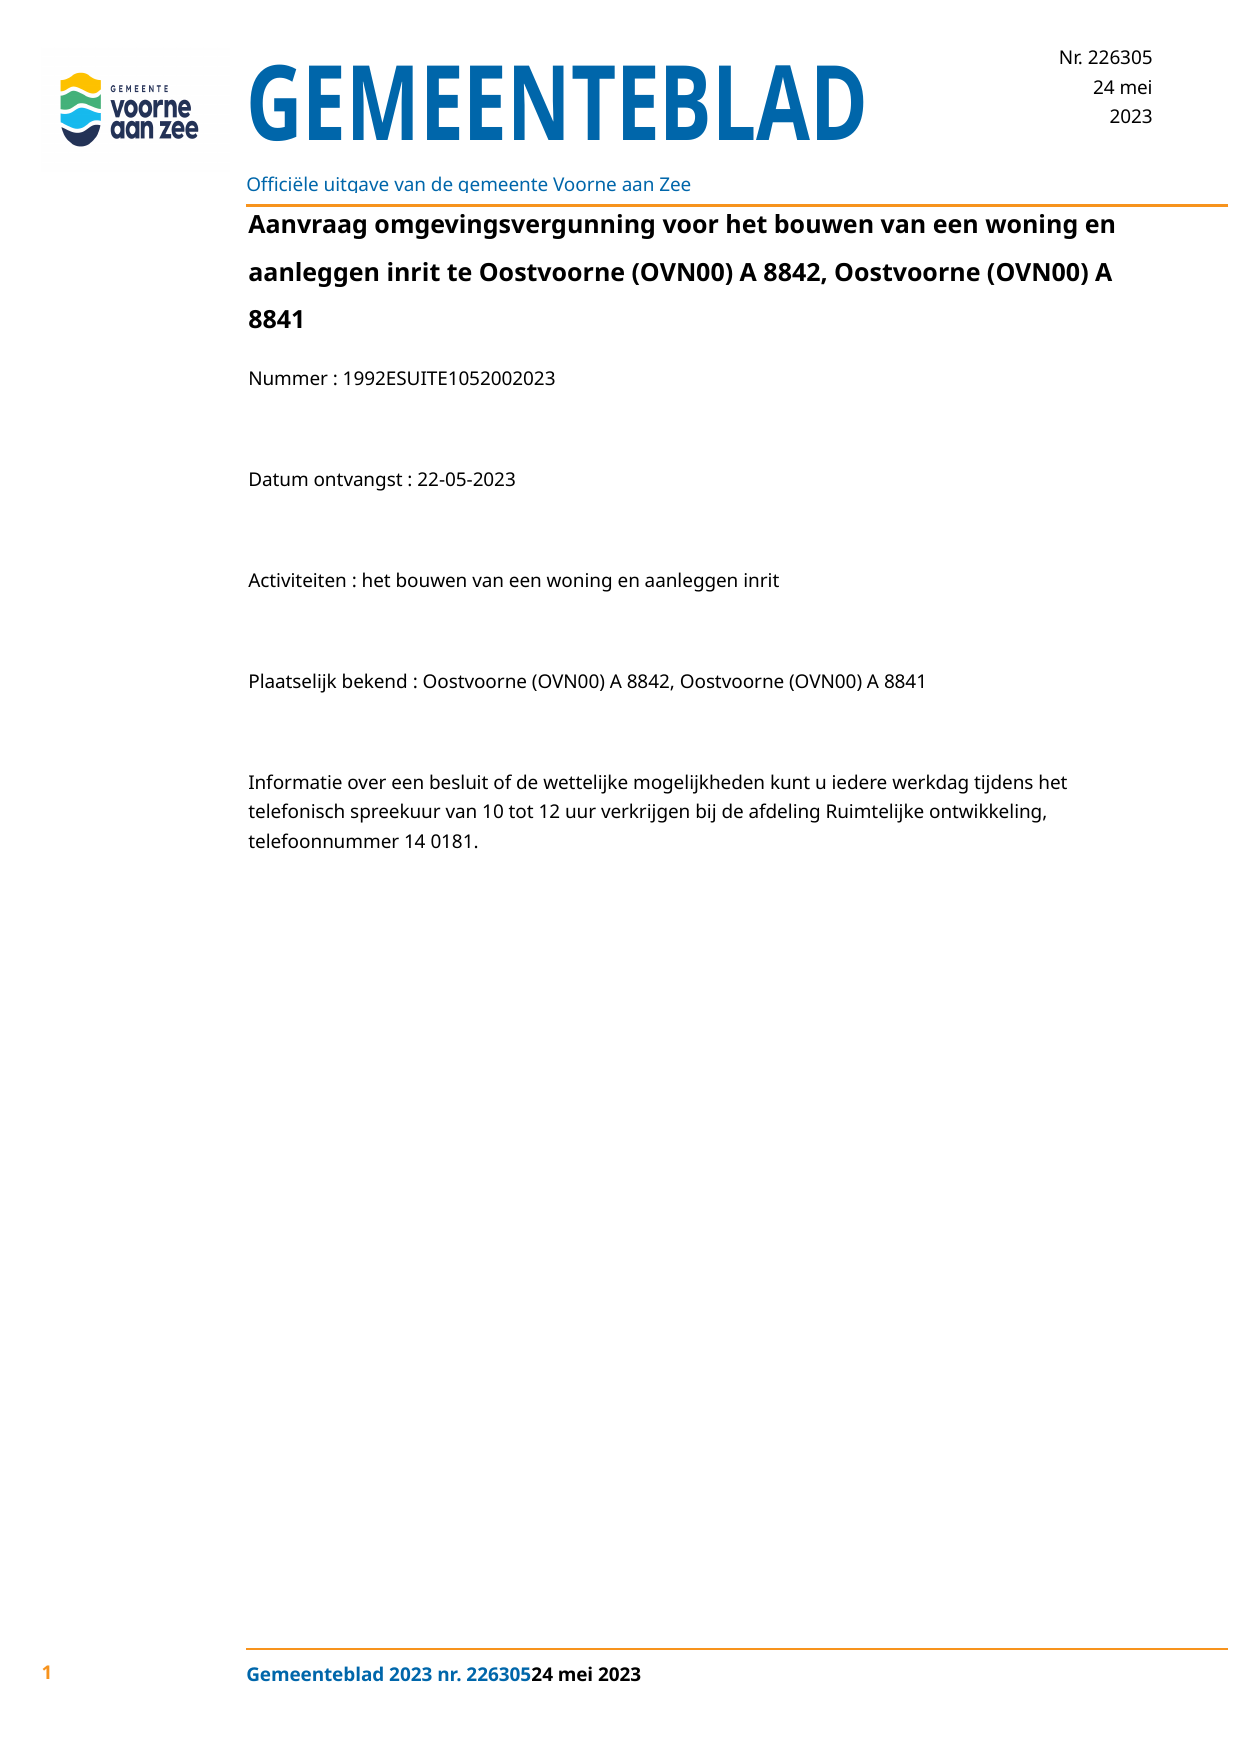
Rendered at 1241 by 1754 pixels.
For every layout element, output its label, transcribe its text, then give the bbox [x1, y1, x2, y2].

text Aanvraag omgevingsvergunning voor het bouwen van een woning en aanleggen inrit te Oostvoorne (OVN00) A 8842, Oostvoorne (OVN00) A 8841 [248, 207, 1152, 336]
text Informatie over een besluit of de wettelijke mogelijkheden kunt u iedere werkdag tijdens het telefonisch spreekuur van 10 tot 12 uur verkrijgen bij de afdeling Ruimtelijke ontwikkeling, telefoonnummer 14 0181. [248, 769, 1152, 854]
text Datum ontvangst : 22-05-2023 [248, 466, 1152, 492]
text Activiteiten : het bouwen van een woning en aanleggen inrit [248, 567, 1152, 593]
text Plaatselijk bekend : Oostvoorne (OVN00) A 8842, Oostvoorne (OVN00) A 8841 [248, 668, 1152, 694]
text Nummer : 1992ESUITE1052002023 [248, 366, 1152, 391]
picture [41, 47, 231, 172]
